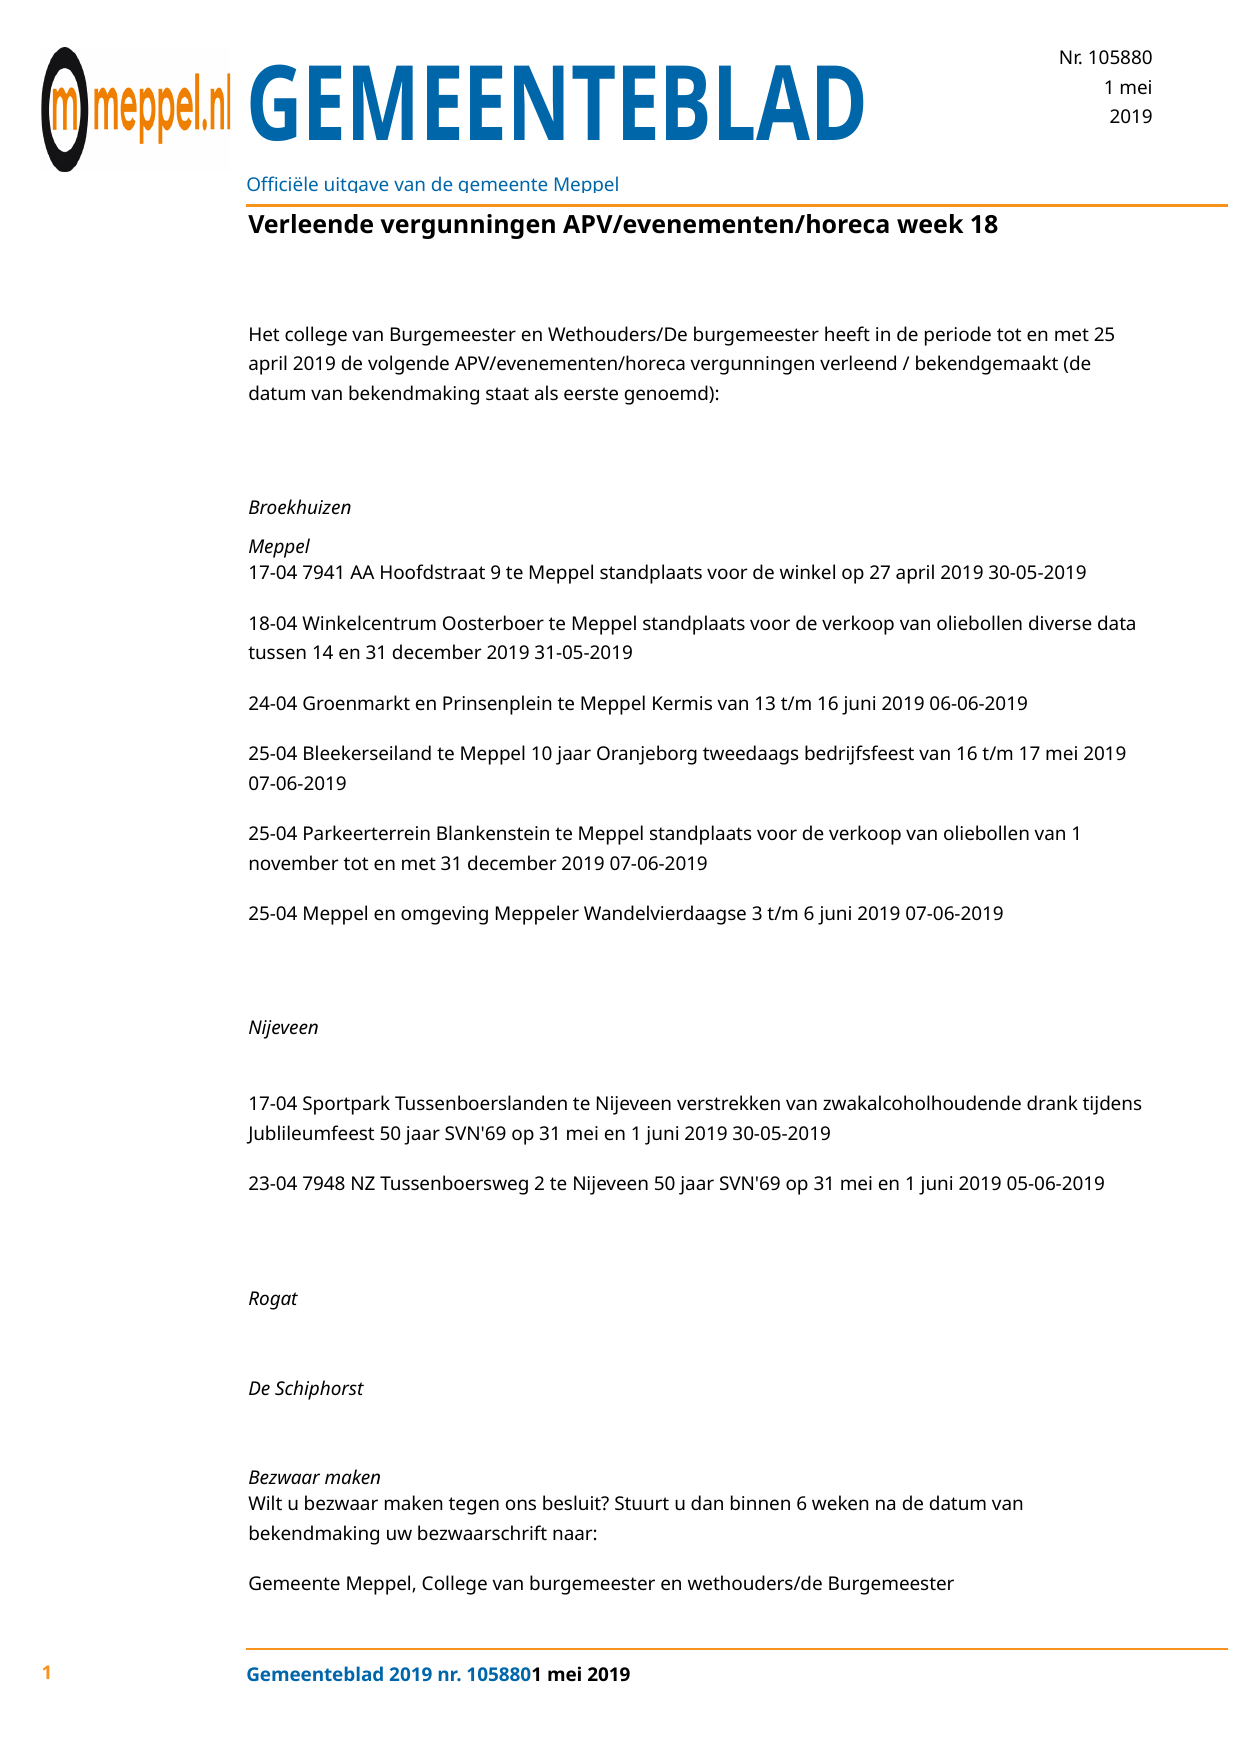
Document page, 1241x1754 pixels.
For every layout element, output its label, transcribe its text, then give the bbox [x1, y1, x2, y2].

text Bezwaar maken [248, 1464, 1152, 1490]
text 25-04 Parkeerterrein Blankenstein te Meppel standplaats voor de verkoop van oliebollen van 1 november tot en met 31 december 2019 07-06-2019 [248, 820, 1152, 875]
text 25-04 Bleekerseiland te Meppel 10 jaar Oranjeborg tweedaags bedrijfsfeest van 16 t/m 17 mei 2019 07-06-2019 [248, 740, 1152, 795]
text Verleende vergunningen APV/evenementen/horeca week 18 [248, 207, 1152, 241]
text Wilt u bezwaar maken tegen ons besluit? Stuurt u dan binnen 6 weken na de datum van bekendmaking uw bezwaarschrift naar: [248, 1490, 1152, 1545]
text 24-04 Groenmarkt en Prinsenplein te Meppel Kermis van 13 t/m 16 juni 2019 06-06-2019 [248, 690, 1152, 715]
text 17-04 Sportpark Tussenboerslanden te Nijeveen verstrekken van zwakalcoholhoudende drank tijdens Jublileumfeest 50 jaar SVN'69 op 31 mei en 1 juni 2019 30-05-2019 [248, 1091, 1152, 1146]
text Het college van Burgemeester en Wethouders/De burgemeester heeft in de periode tot en met 25 april 2019 de volgende APV/evenementen/horeca vergunningen verleend / bekendgemaakt (de datum van bekendmaking staat als eerste genoemd): [248, 321, 1152, 406]
text 18-04 Winkelcentrum Oosterboer te Meppel standplaats voor de verkoop van oliebollen diverse data tussen 14 en 31 december 2019 31-05-2019 [248, 610, 1152, 665]
text Nijeveen [248, 1014, 1152, 1040]
text Broekhuizen [248, 494, 1152, 520]
text De Schiphorst [248, 1375, 1152, 1400]
text 23-04 7948 NZ Tussenboersweg 2 te Nijeveen 50 jaar SVN'69 op 31 mei en 1 juni 2019 05-06-2019 [248, 1171, 1152, 1196]
picture [41, 47, 231, 172]
text Rogat [248, 1285, 1152, 1311]
text 17-04 7941 AA Hoofdstraat 9 te Meppel standplaats voor de winkel op 27 april 2019 30-05-2019 [248, 559, 1152, 585]
text Meppel [248, 533, 1152, 559]
text 25-04 Meppel en omgeving Meppeler Wandelvierdaagse 3 t/m 6 juni 2019 07-06-2019 [248, 900, 1152, 926]
text Gemeente Meppel, College van burgemeester en wethouders/de Burgemeester [248, 1570, 1152, 1596]
